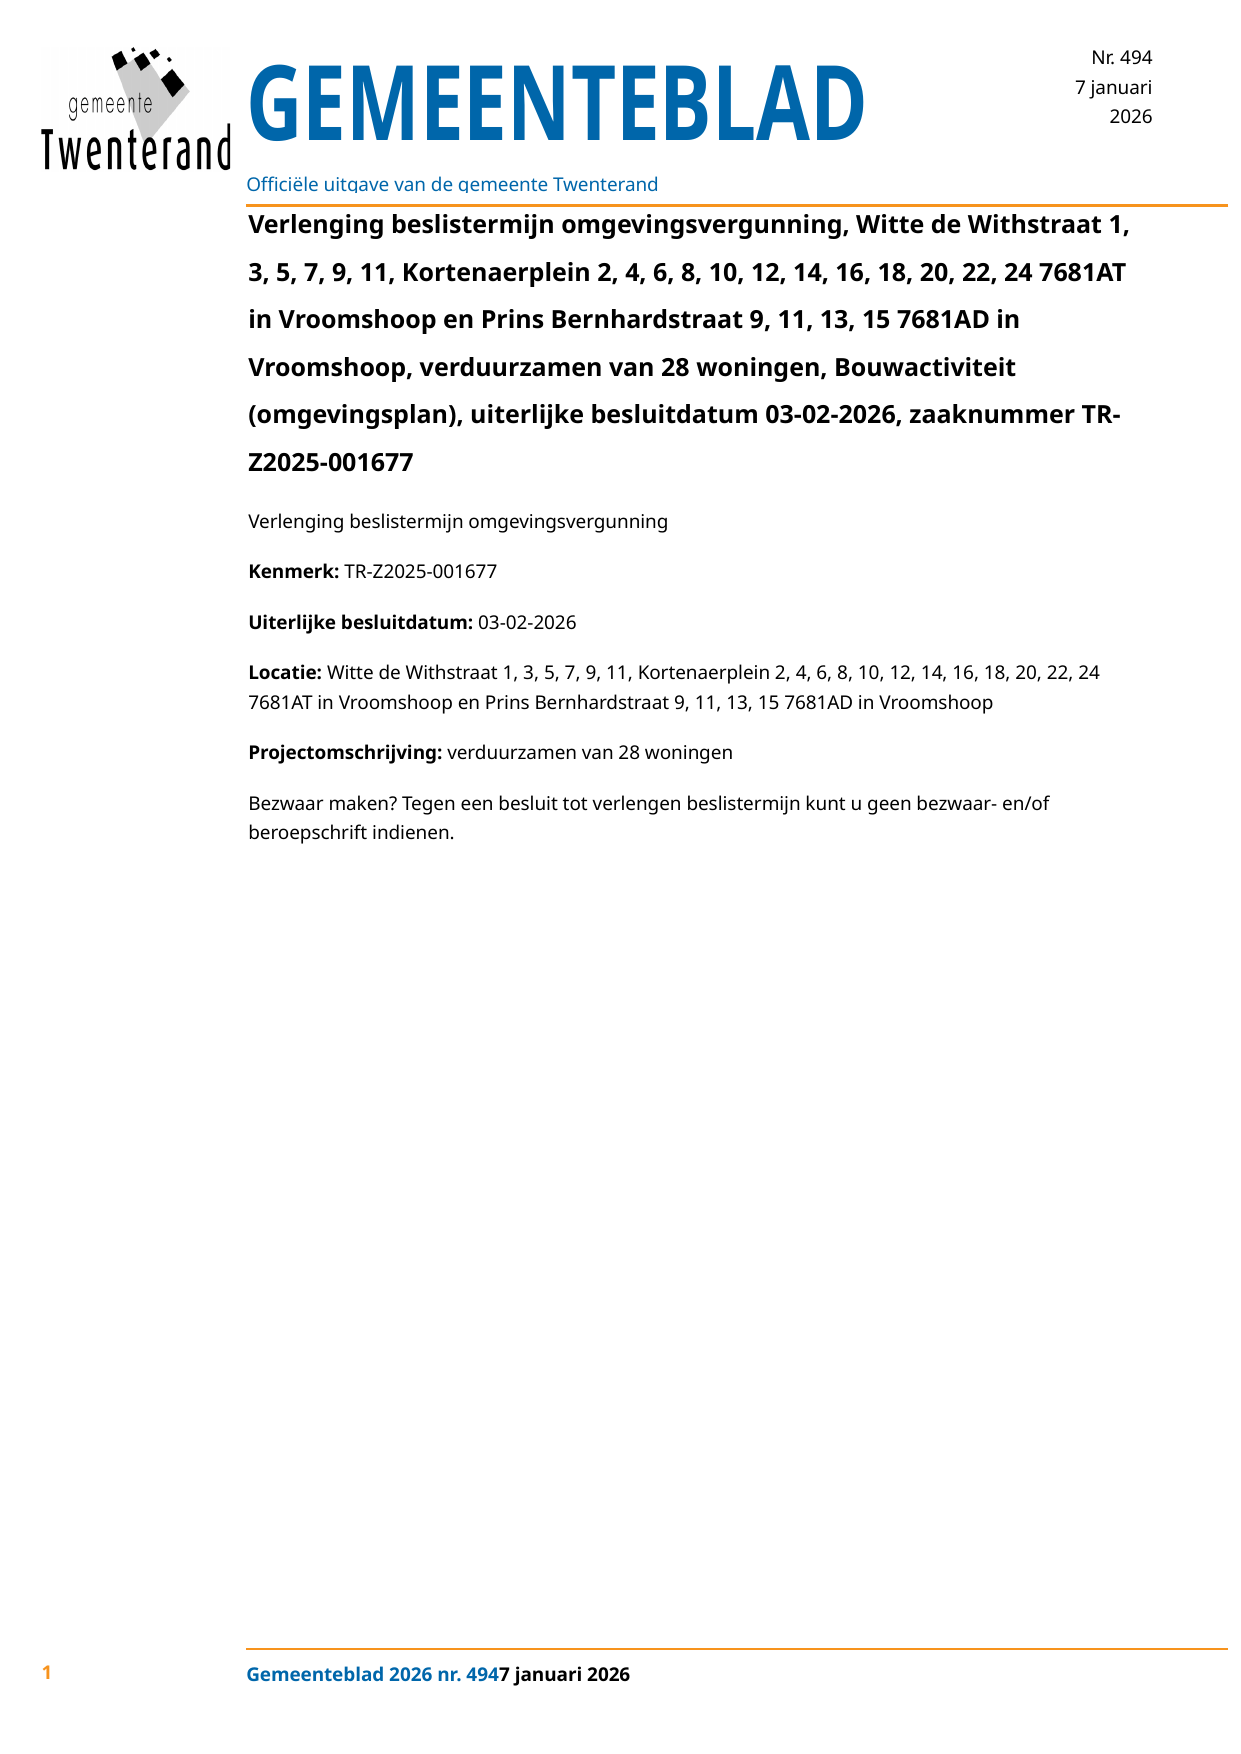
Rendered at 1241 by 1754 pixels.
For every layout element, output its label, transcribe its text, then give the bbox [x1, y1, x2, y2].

text Verlenging beslistermijn omgevingsvergunning [248, 508, 1152, 534]
text Bezwaar maken? Tegen een besluit tot verlengen beslistermijn kunt u geen bezwaar- en/of beroepschrift indienen. [248, 790, 1152, 845]
text Kenmerk: TR-Z2025-001677 [248, 559, 1152, 584]
text Verlenging beslistermijn omgevingsvergunning, Witte de Withstraat 1, 3, 5, 7, 9, 11, Kortenaerplein 2, 4, 6, 8, 10, 12, 14, 16, 18, 20, 22, 24 7681AT in Vroomshoop en Prins Bernhardstraat 9, 11, 13, 15 7681AD in Vroomshoop, verduurzamen van 28 woningen, Bouwactiviteit (omgevingsplan), uiterlijke besluitdatum 03-02-2026, zaaknummer TR-Z2025-001677 [248, 207, 1152, 479]
picture [41, 47, 231, 172]
text Locatie: Witte de Withstraat 1, 3, 5, 7, 9, 11, Kortenaerplein 2, 4, 6, 8, 10, 12, 14, 16, 18, 20, 22, 24 7681AT in Vroomshoop en Prins Bernhardstraat 9, 11, 13, 15 7681AD in Vroomshoop [248, 659, 1152, 715]
text Uiterlijke besluitdatum: 03-02-2026 [248, 609, 1152, 635]
text Projectomschrijving: verduurzamen van 28 woningen [248, 739, 1152, 765]
